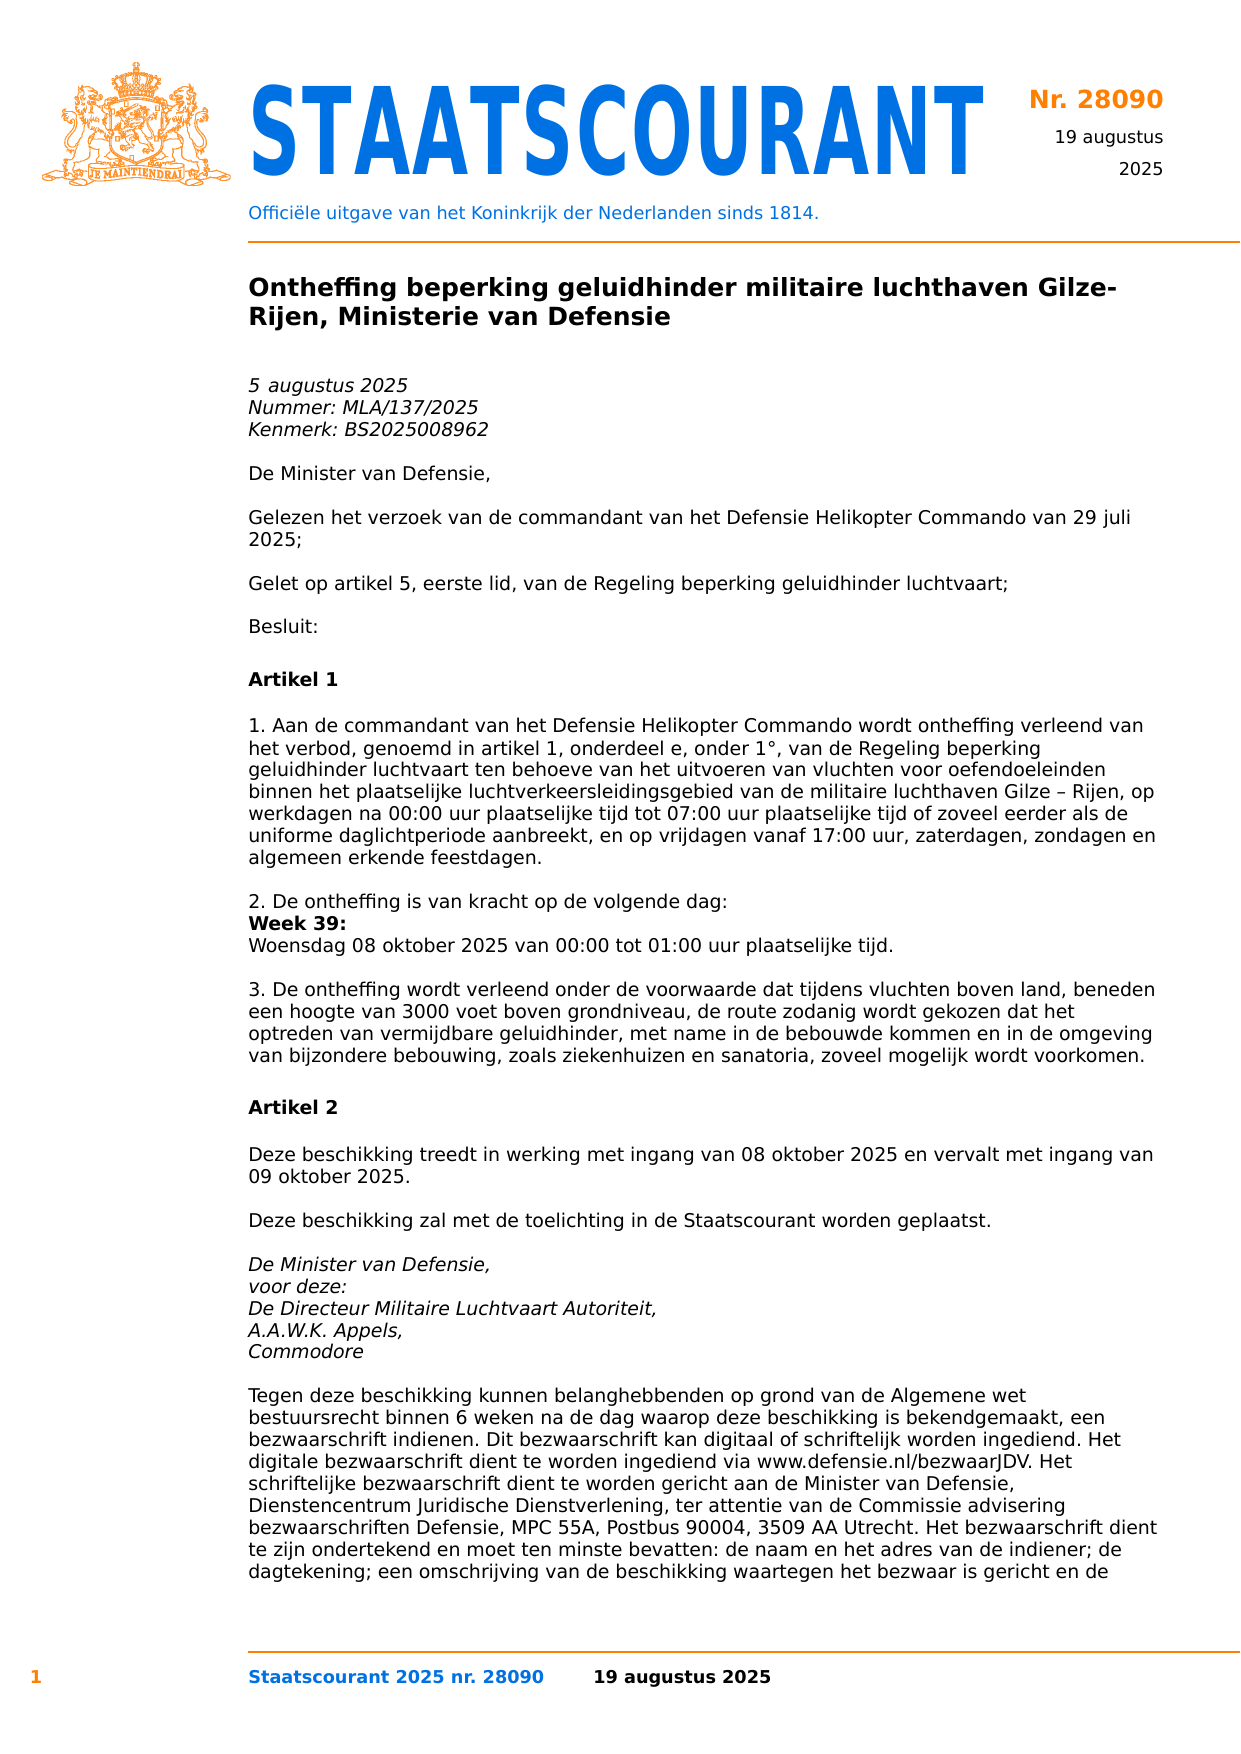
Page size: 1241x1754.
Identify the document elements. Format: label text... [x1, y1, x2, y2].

text De Minister van Defensie, [248, 463, 1163, 485]
text De Minister van Defensie, voor deze: De Directeur Militaire Luchtvaart Autoriteit, A.A.W.K. Appels, Commodore [248, 1253, 1163, 1363]
table_header Nr. 28090 [998, 62, 1240, 121]
text 3. De ontheffing wordt verleend onder de voorwaarde dat tijdens vluchten boven land, beneden een hoogte van 3000 voet boven grondniveau, de route zodanig wordt gekozen dat het optreden van vermijdbare geluidhinder, met name in de bebouwde kommen en in de omgeving van bijzondere bebouwing, zoals ziekenhuizen en sanatoria, zoveel mogelijk wordt voorkomen. [248, 979, 1163, 1067]
text Nummer: MLA/137/2025 [248, 397, 1163, 419]
text 5 augustus 2025 [248, 375, 1163, 397]
text 1. Aan de commandant van het Defensie Helikopter Commando wordt ontheffing verleend van het verbod, genoemd in artikel 1, onderdeel e, onder 1°, van de Regeling beperking geluidhinder luchtvaart ten behoeve van het uitvoeren van vluchten voor oefendoeleinden binnen het plaatselijke luchtverkeersleidingsgebied van de militaire luchthaven Gilze – Rijen, op werkdagen na 00:00 uur plaatselijke tijd tot 07:00 uur plaatselijke tijd of zoveel eerder als de uniforme daglichtperiode aanbreekt, en op vrijdagen vanaf 17:00 uur, zaterdagen, zondagen en algemeen erkende feestdagen. [248, 715, 1163, 869]
table_cell Officiële uitgave van het Koninkrijk der Nederlanden sinds 1814. [248, 203, 1240, 241]
table_cell 19 augustus [998, 121, 1240, 153]
picture [41, 62, 231, 186]
text Besluit: [248, 616, 1163, 638]
text Deze beschikking zal met de toelichting in de Staatscourant worden geplaatst. [248, 1210, 1163, 1232]
text Gelet op artikel 5, eerste lid, van de Regeling beperking geluidhinder luchtvaart; [248, 573, 1163, 594]
text 2. De ontheffing is van kracht op de volgende dag: [248, 891, 1163, 913]
table_header STAATSCOURANT [248, 62, 998, 203]
subtitle Ontheffing beperking geluidhinder militaire luchthaven Gilze-Rijen, Ministerie van Defensie [248, 273, 1163, 331]
subtitle Artikel 1 [248, 668, 1163, 690]
text Tegen deze beschikking kunnen belanghebbenden op grond van de Algemene wet bestuursrecht binnen 6 weken na de dag waarop deze beschikking is bekendgemaakt, een bezwaarschrift indienen. Dit bezwaarschrift kan digitaal of schriftelijk worden ingediend. Het digitale bezwaarschrift dient te worden ingediend via www.defensie.nl/bezwaarJDV. Het schriftelijke bezwaarschrift dient te worden gericht aan de Minister van Defensie, Dienstencentrum Juridische Dienstverlening, ter attentie van de Commissie advisering bezwaarschriften Defensie, MPC 55A, Postbus 90004, 3509 AA Utrecht. Het bezwaarschrift dient te zijn ondertekend en moet ten minste bevatten: de naam en het adres van de indiener; de dagtekening; een omschrijving van de beschikking waartegen het bezwaar is gericht en de [248, 1385, 1163, 1583]
table_cell 2025 [998, 153, 1240, 203]
text Gelezen het verzoek van de commandant van het Defensie Helikopter Commando van 29 juli 2025; [248, 507, 1163, 551]
text Deze beschikking treedt in werking met ingang van 08 oktober 2025 en vervalt met ingang van 09 oktober 2025. [248, 1144, 1163, 1188]
text Week 39: [248, 913, 1163, 935]
text Kenmerk: BS2025008962 [248, 419, 1163, 441]
table_header [25, 62, 248, 241]
subtitle Artikel 2 [248, 1097, 1163, 1119]
text Woensdag 08 oktober 2025 van 00:00 tot 01:00 uur plaatselijke tijd. [248, 935, 1163, 957]
